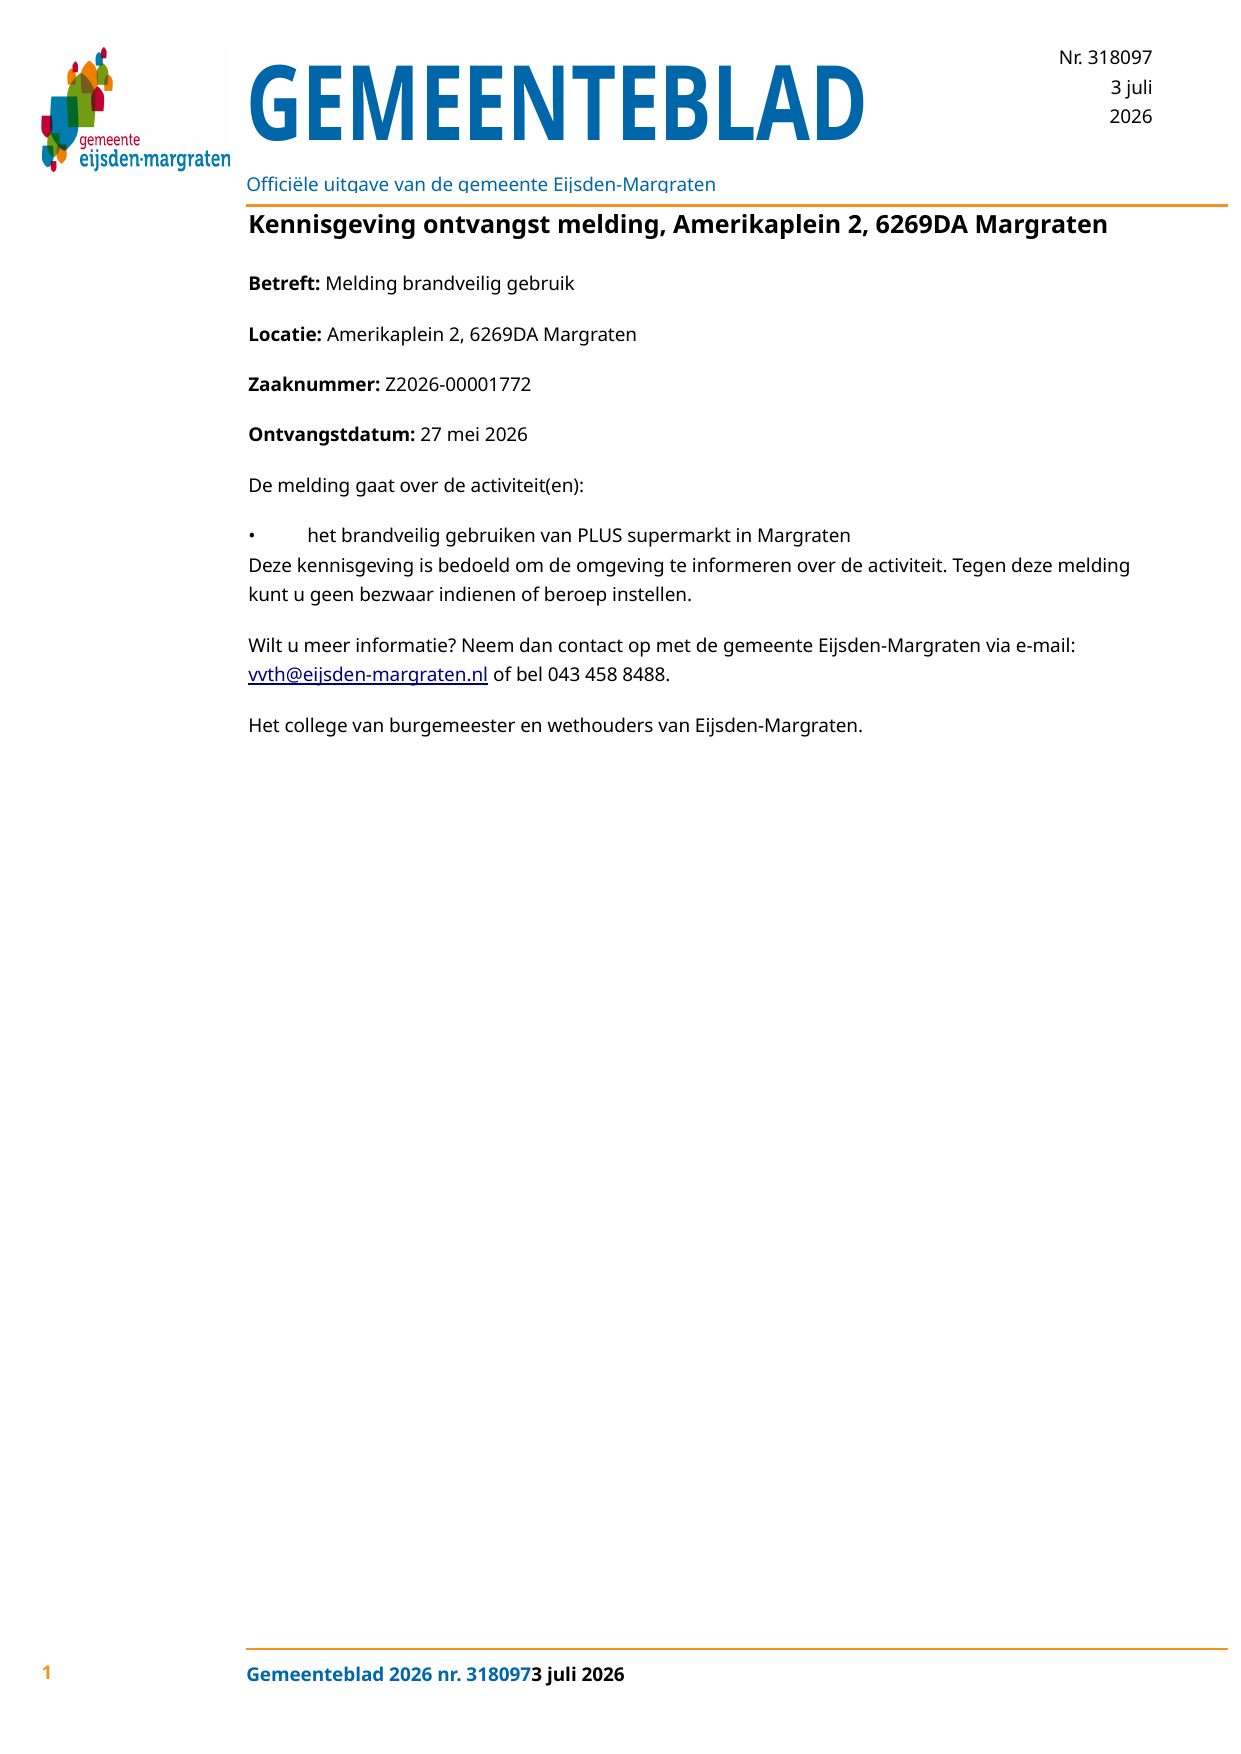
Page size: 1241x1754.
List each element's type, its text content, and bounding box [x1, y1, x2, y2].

text Ontvangstdatum: 27 mei 2026 [248, 422, 1152, 447]
list het brandveilig gebruiken van PLUS supermarkt in Margraten [248, 522, 1152, 548]
text Betreft: Melding brandveilig gebruik [248, 270, 1152, 296]
text Kennisgeving ontvangst melding, Amerikaplein 2, 6269DA Margraten [248, 207, 1152, 241]
text Zaaknummer: Z2026-00001772 [248, 371, 1152, 397]
text Locatie: Amerikaplein 2, 6269DA Margraten [248, 321, 1152, 346]
text Het college van burgemeester en wethouders van Eijsden-Margraten. [248, 712, 1152, 738]
picture [41, 47, 231, 172]
text De melding gaat over de activiteit(en): [248, 472, 1152, 498]
text Wilt u meer informatie? Neem dan contact op met de gemeente Eijsden-Margraten via e-mail: vvth@eijsden-margraten.nl of bel 043 458 8488. [248, 632, 1152, 687]
text Deze kennisgeving is bedoeld om de omgeving te informeren over de activiteit. Tegen deze melding kunt u geen bezwaar indienen of beroep instellen. [248, 552, 1152, 607]
